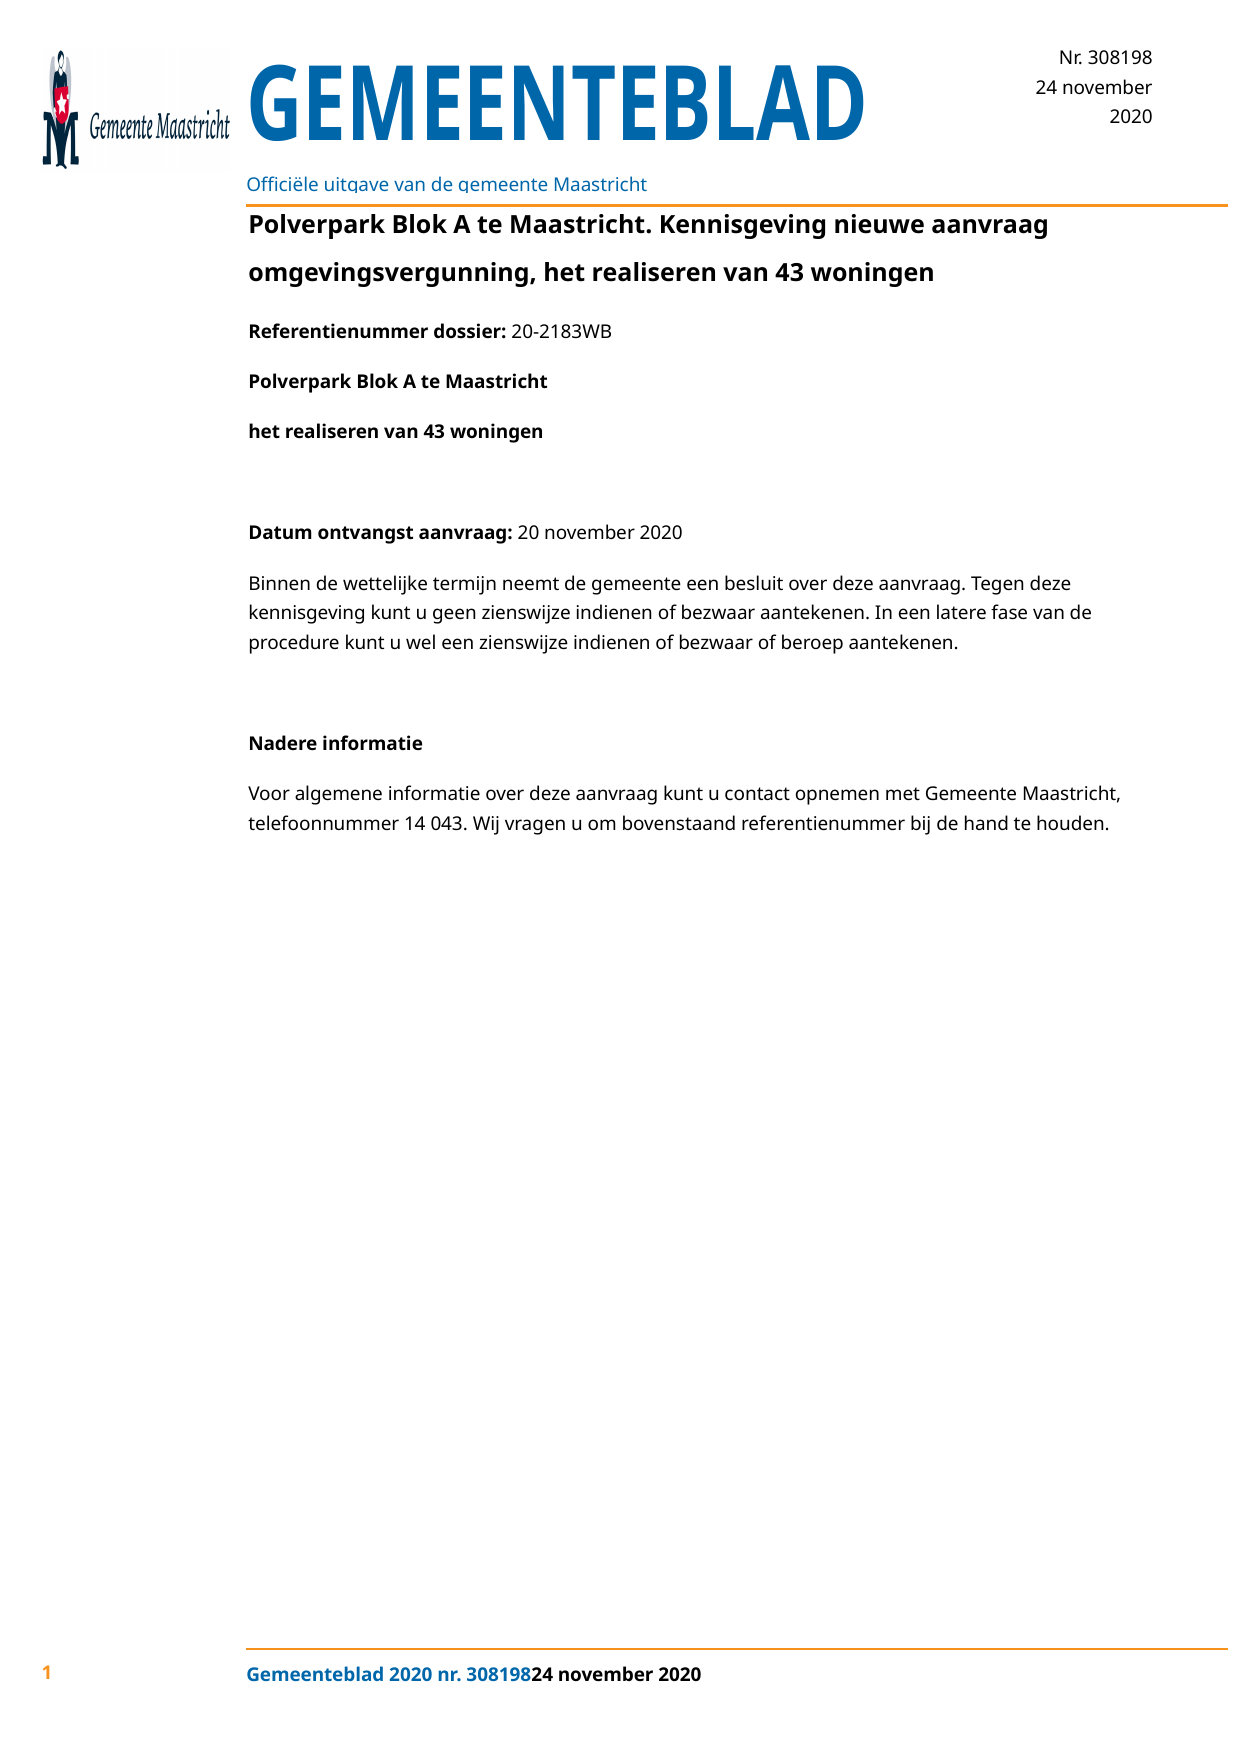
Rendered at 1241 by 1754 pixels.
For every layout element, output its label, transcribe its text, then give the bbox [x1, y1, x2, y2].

text Referentienummer dossier: 20-2183WB [248, 318, 1152, 344]
text Polverpark Blok A te Maastricht. Kennisgeving nieuwe aanvraag omgevingsvergunning, het realiseren van 43 woningen [248, 207, 1152, 288]
text het realiseren van 43 woningen [248, 419, 1152, 444]
text Binnen de wettelijke termijn neemt de gemeente een besluit over deze aanvraag. Tegen deze kennisgeving kunt u geen zienswijze indienen of bezwaar aantekenen. In een latere fase van de procedure kunt u wel een zienswijze indienen of bezwaar of beroep aantekenen. [248, 570, 1152, 655]
picture [41, 47, 231, 172]
text Datum ontvangst aanvraag: 20 november 2020 [248, 519, 1152, 545]
text Nadere informatie [248, 730, 1152, 756]
text Voor algemene informatie over deze aanvraag kunt u contact opnemen met Gemeente Maastricht, telefoonnummer 14 043. Wij vragen u om bovenstaand referentienummer bij de hand te houden. [248, 780, 1152, 836]
text Polverpark Blok A te Maastricht [248, 368, 1152, 394]
